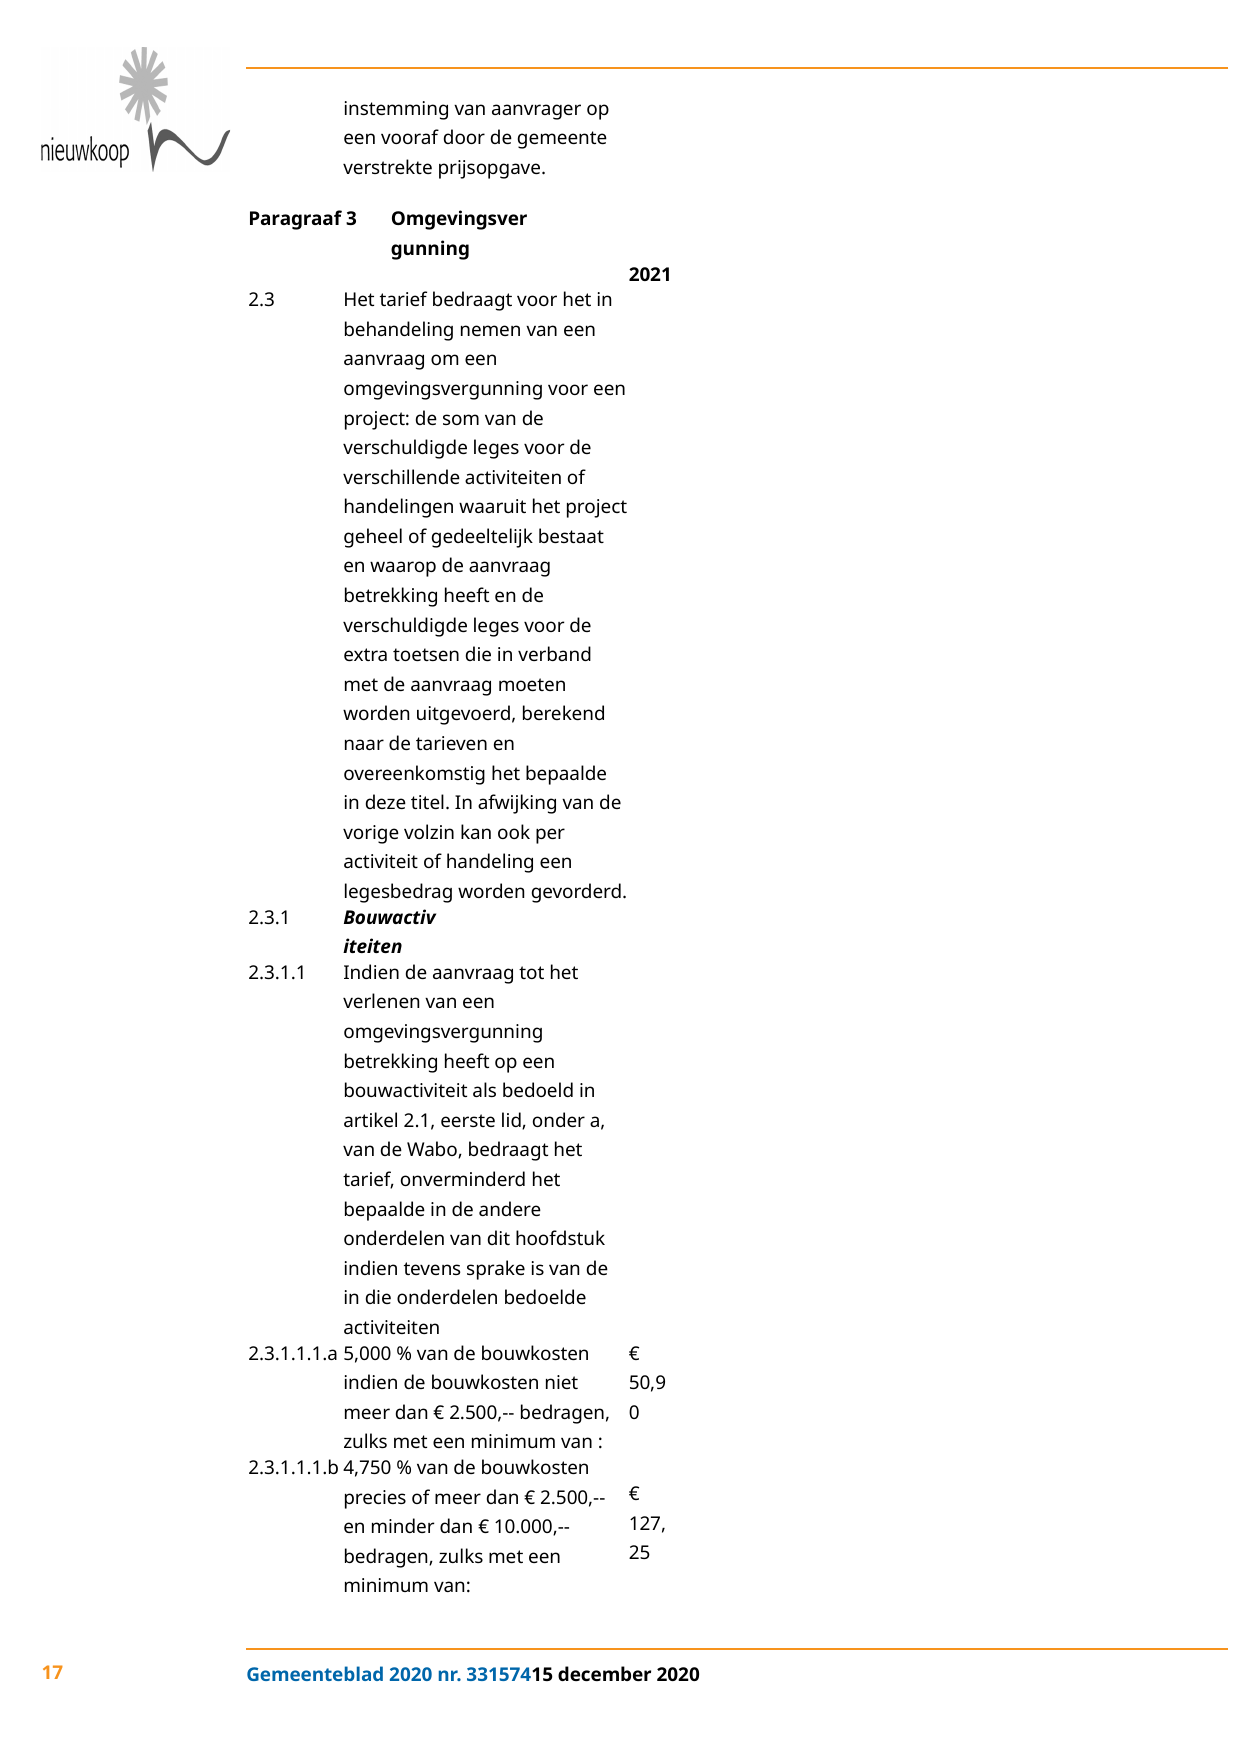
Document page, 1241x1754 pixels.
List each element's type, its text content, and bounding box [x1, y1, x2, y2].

table_cell 2.3.1.1.1.a [248, 1340, 343, 1454]
table_cell Omgevingsvergunning [391, 205, 533, 261]
table_cell [248, 985, 296, 1340]
table_cell [343, 180, 391, 205]
table_cell Het tarief bedraagt voor het in behandeling nemen van een aanvraag om een omgevingsvergunning voor een project: de som van de verschuldigde leges voor de verschillende activiteiten of handelingen waaruit het project geheel of gedeeltelijk bestaat en waarop de aanvraag betrekking heeft en de verschuldigde leges voor de extra toetsen die in verband met de aanvraag moeten worden uitgevoerd, berekend naar de tarieven en overeenkomstig het bepaalde in deze titel. In afwijking van de vorige volzin kan ook per activiteit of handeling een legesbedrag worden gevorderd. [343, 286, 628, 904]
table_cell [248, 180, 296, 205]
table_cell [486, 904, 533, 959]
table_cell [533, 205, 581, 261]
table_cell [391, 180, 438, 205]
table_cell [391, 261, 438, 286]
table_cell [629, 904, 676, 959]
table_cell [581, 205, 628, 261]
table_cell [581, 180, 628, 205]
table_cell [581, 904, 628, 959]
table_cell [629, 959, 676, 985]
table_cell [296, 95, 343, 180]
table_cell [296, 261, 343, 286]
table_cell [296, 1480, 343, 1598]
table_cell [438, 180, 486, 205]
table_cell [296, 364, 343, 904]
table_cell [533, 904, 581, 959]
table_cell [296, 312, 343, 338]
table_cell [438, 261, 486, 286]
table_cell [248, 364, 296, 904]
table_cell Indien de aanvraag tot het verlenen van een omgevingsvergunning betrekking heeft op een bouwactiviteit als bedoeld in artikel 2.1, eerste lid, onder a, van de Wabo, bedraagt het tarief, onverminderd het bepaalde in de andere onderdelen van dit hoofdstuk indien tevens sprake is van de in die onderdelen bedoelde activiteiten [343, 959, 628, 1340]
table_cell 4,750 % van de bouwkosten precies of meer dan € 2.500,-- en minder dan € 10.000,-- bedragen, zulks met een minimum van: [343, 1454, 628, 1598]
table_cell [486, 180, 533, 205]
table_cell [248, 1480, 296, 1598]
table_cell 2.3.1.1 [248, 959, 343, 985]
table_cell [296, 286, 343, 312]
table_cell 2.3 [248, 286, 296, 312]
table_cell [438, 904, 486, 959]
table_cell [629, 312, 676, 338]
table_cell [343, 261, 391, 286]
table_cell [248, 95, 296, 180]
table_cell [296, 985, 343, 1340]
table_cell [629, 95, 676, 180]
table_cell [629, 364, 676, 904]
table_cell [629, 985, 676, 1340]
table_cell [296, 338, 343, 364]
table_cell Bouwactiviteiten [343, 904, 438, 959]
table_cell [533, 180, 581, 205]
table_cell Paragraaf 3 [248, 205, 391, 261]
table_cell € 127,25 [629, 1480, 676, 1598]
table_cell [486, 261, 533, 286]
table_cell [533, 261, 581, 286]
table_cell 2.3.1.1.1.b [248, 1454, 343, 1480]
table_cell [629, 180, 676, 205]
table_cell [248, 338, 296, 364]
table_cell [629, 205, 676, 261]
table_cell [581, 261, 628, 286]
table_cell [248, 261, 296, 286]
picture [41, 47, 231, 172]
table_cell [629, 286, 676, 312]
table_cell [296, 180, 343, 205]
table_cell 2.3.1 [248, 904, 343, 959]
table_cell [248, 312, 296, 338]
table_cell [629, 1454, 676, 1480]
table_cell instemming van aanvrager op een vooraf door de gemeente verstrekte prijsopgave. [343, 95, 628, 180]
table_cell € 50,90 [629, 1340, 676, 1454]
table_cell 5,000 % van de bouwkosten indien de bouwkosten niet meer dan € 2.500,-- bedragen, zulks met een minimum van : [343, 1340, 628, 1454]
table_cell 2021 [629, 261, 676, 286]
table_cell [629, 338, 676, 364]
